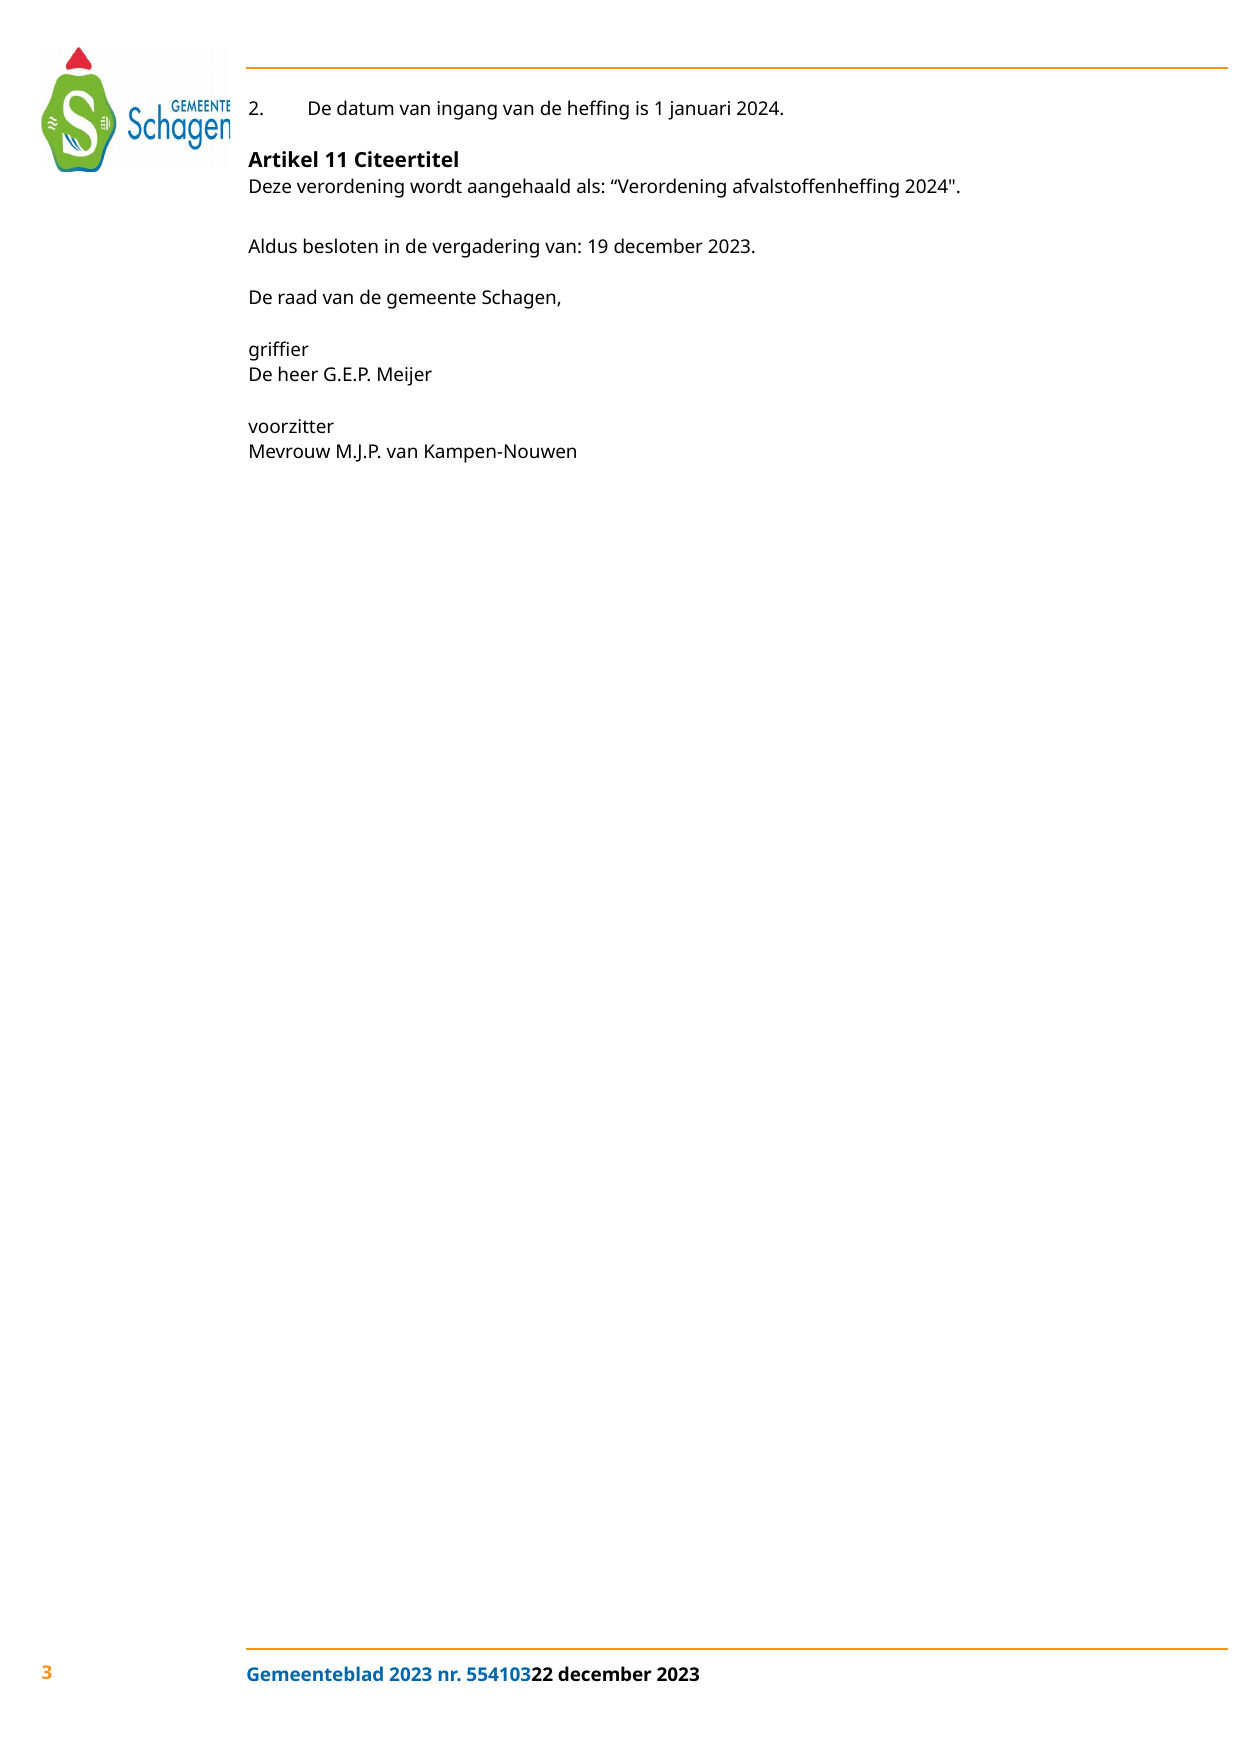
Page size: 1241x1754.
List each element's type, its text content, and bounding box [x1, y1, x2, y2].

text Mevrouw M.J.P. van Kampen-Nouwen [248, 439, 1152, 464]
text De heer G.E.P. Meijer [248, 361, 1152, 387]
text griffier [248, 336, 1152, 361]
text Aldus besloten in de vergadering van: 19 december 2023. [248, 233, 1152, 258]
text De raad van de gemeente Schagen, [248, 284, 1152, 310]
list De datum van ingang van de heffing is 1 januari 2024. [248, 95, 1152, 121]
text Deze verordening wordt aangehaald als: “Verordening afvalstoffenheffing 2024". [248, 174, 1152, 199]
text voorzitter [248, 413, 1152, 439]
text Artikel 11 Citeertitel [248, 145, 1152, 174]
picture [41, 47, 231, 172]
